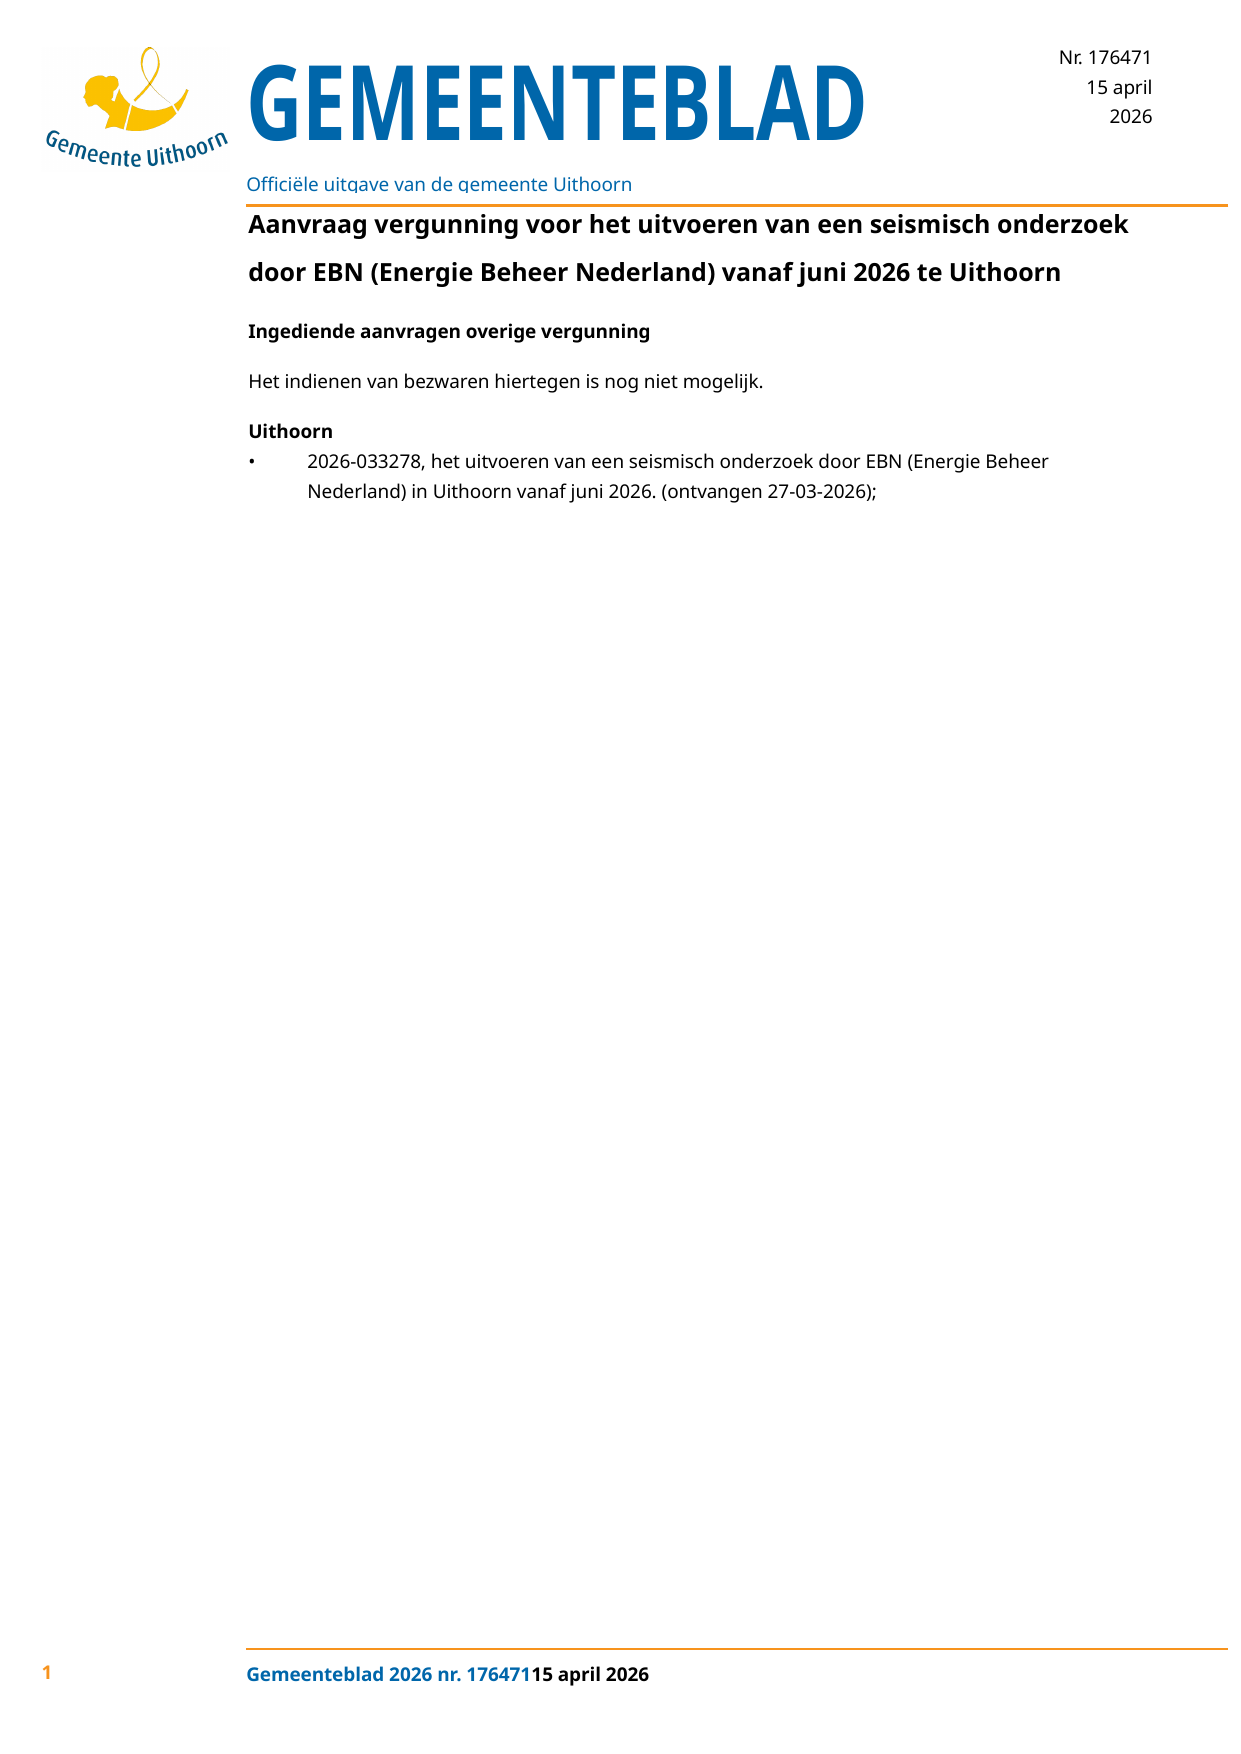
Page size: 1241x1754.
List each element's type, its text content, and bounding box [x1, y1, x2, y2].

text Ingediende aanvragen overige vergunning [248, 318, 1152, 344]
text Aanvraag vergunning voor het uitvoeren van een seismisch onderzoek door EBN (Energie Beheer Nederland) vanaf juni 2026 te Uithoorn [248, 207, 1152, 288]
text Het indienen van bezwaren hiertegen is nog niet mogelijk. [248, 368, 1152, 394]
list 2026-033278, het uitvoeren van een seismisch onderzoek door EBN (Energie Beheer Nederland) in Uithoorn vanaf juni 2026. (ontvangen 27-03-2026); [248, 448, 1152, 504]
picture [41, 47, 231, 172]
text Uithoorn [248, 419, 1152, 444]
